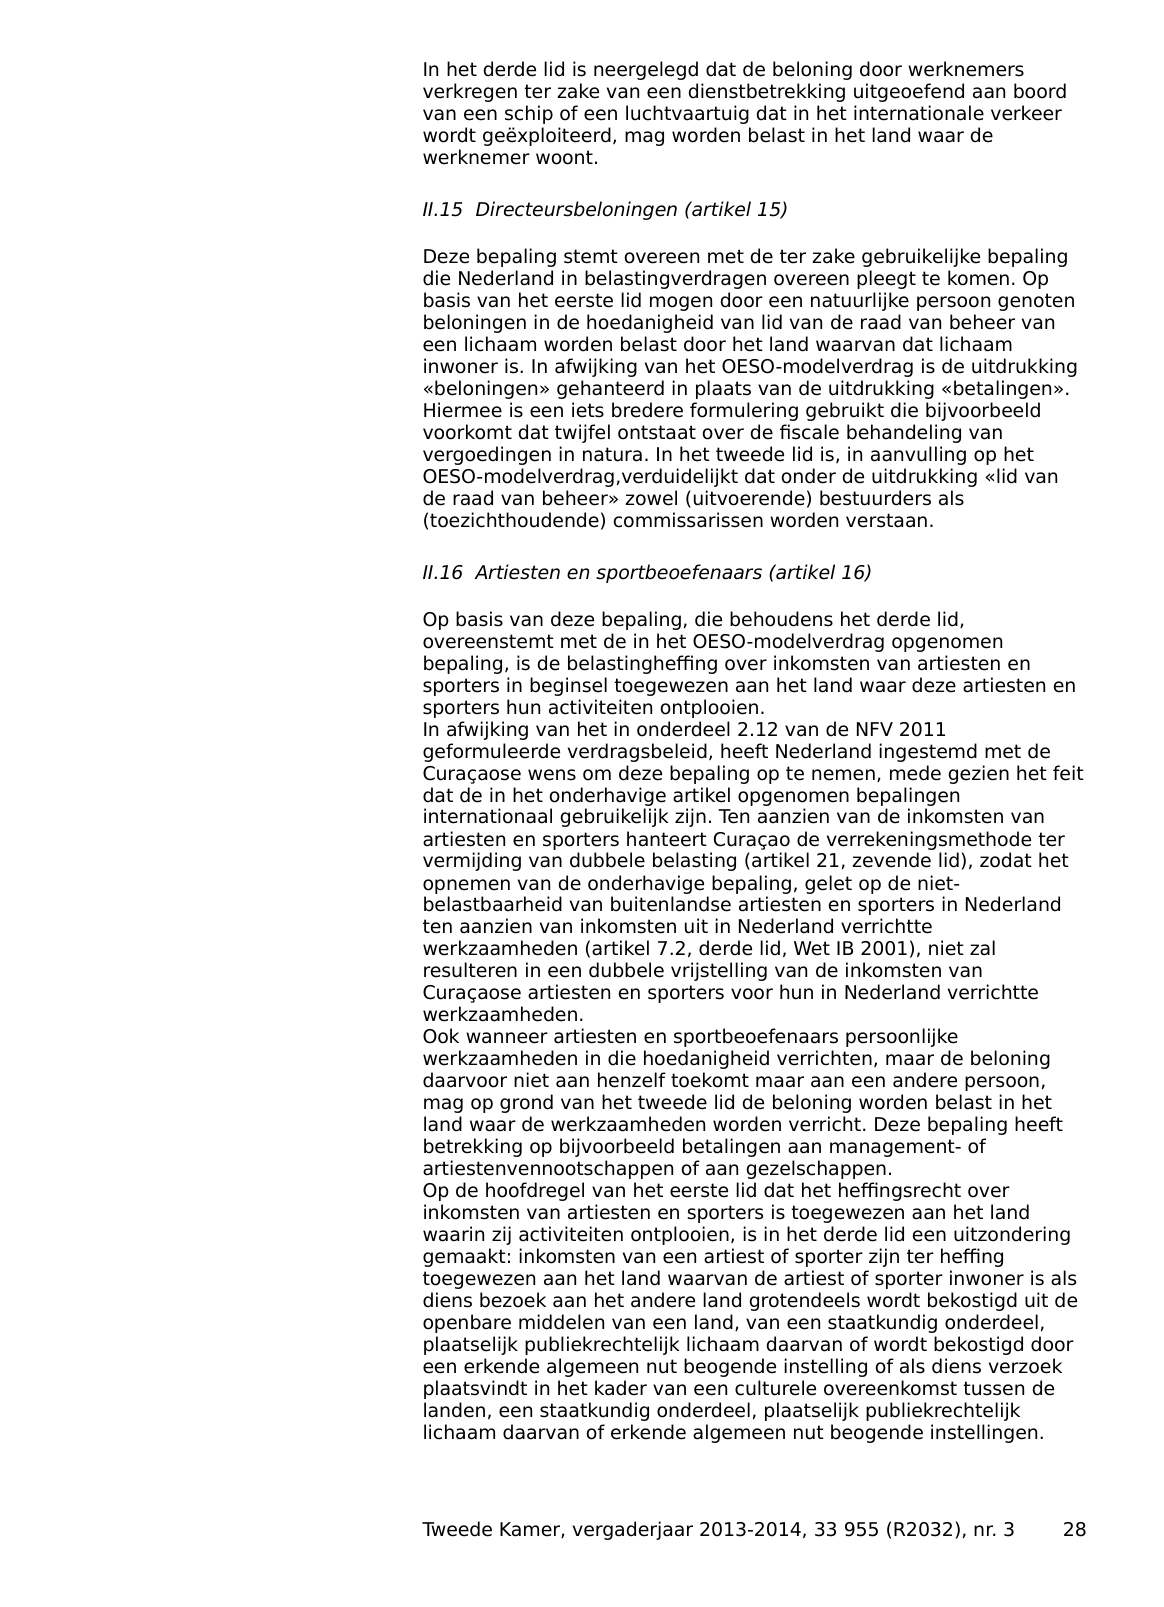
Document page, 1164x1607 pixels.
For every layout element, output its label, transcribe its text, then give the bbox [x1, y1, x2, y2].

text In afwijking van het in onderdeel 2.12 van de NFV 2011 geformuleerde verdragsbeleid, heeft Nederland ingestemd met de Curaçaose wens om deze bepaling op te nemen, mede gezien het feit dat de in het onderhavige artikel opgenomen bepalingen internationaal gebruikelijk zijn. Ten aanzien van de inkomsten van artiesten en sporters hanteert Curaçao de verrekeningsmethode ter vermijding van dubbele belasting (artikel 21, zevende lid), zodat het opnemen van de onderhavige bepaling, gelet op de niet-belastbaarheid van buitenlandse artiesten en sporters in Nederland ten aanzien van inkomsten uit in Nederland verrichtte werkzaamheden (artikel 7.2, derde lid, Wet IB 2001), niet zal resulteren in een dubbele vrijstelling van de inkomsten van Curaçaose artiesten en sporters voor hun in Nederland verrichtte werkzaamheden. [422, 718, 1087, 1026]
text Deze bepaling stemt overeen met de ter zake gebruikelijke bepaling die Nederland in belastingverdragen overeen pleegt te komen. Op basis van het eerste lid mogen door een natuurlijke persoon genoten beloningen in de hoedanigheid van lid van de raad van beheer van een lichaam worden belast door het land waarvan dat lichaam inwoner is. In afwijking van het OESO-modelverdrag is de uitdrukking «beloningen» gehanteerd in plaats van de uitdrukking «betalingen». Hiermee is een iets bredere formulering gebruikt die bijvoorbeeld voorkomt dat twijfel ontstaat over de fiscale behandeling van vergoedingen in natura. In het tweede lid is, in aanvulling op het OESO-modelverdrag,verduidelijkt dat onder de uitdrukking «lid van de raad van beheer» zowel (uitvoerende) bestuurders als (toezichthoudende) commissarissen worden verstaan. [422, 246, 1087, 532]
subtitle II.15 Directeursbeloningen (artikel 15) [422, 199, 1087, 221]
text Op de hoofdregel van het eerste lid dat het heffingsrecht over inkomsten van artiesten en sporters is toegewezen aan het land waarin zij activiteiten ontplooien, is in het derde lid een uitzondering gemaakt: inkomsten van een artiest of sporter zijn ter heffing toegewezen aan het land waarvan de artiest of sporter inwoner is als diens bezoek aan het andere land grotendeels wordt bekostigd uit de openbare middelen van een land, van een staatkundig onderdeel, plaatselijk publiekrechtelijk lichaam daarvan of wordt bekostigd door een erkende algemeen nut beogende instelling of als diens verzoek plaatsvindt in het kader van een culturele overeenkomst tussen de landen, een staatkundig onderdeel, plaatselijk publiekrechtelijk lichaam daarvan of erkende algemeen nut beogende instellingen. [422, 1180, 1087, 1444]
text In het derde lid is neergelegd dat de beloning door werknemers verkregen ter zake van een dienstbetrekking uitgeoefend aan boord van een schip of een luchtvaartuig dat in het internationale verkeer wordt geëxploiteerd, mag worden belast in het land waar de werknemer woont. [422, 59, 1087, 169]
subtitle II.16 Artiesten en sportbeoefenaars (artikel 16) [422, 562, 1087, 584]
text Ook wanneer artiesten en sportbeoefenaars persoonlijke werkzaamheden in die hoedanigheid verrichten, maar de beloning daarvoor niet aan henzelf toekomt maar aan een andere persoon, mag op grond van het tweede lid de beloning worden belast in het land waar de werkzaamheden worden verricht. Deze bepaling heeft betrekking op bijvoorbeeld betalingen aan management- of artiestenvennootschappen of aan gezelschappen. [422, 1026, 1087, 1180]
text Op basis van deze bepaling, die behoudens het derde lid, overeenstemt met de in het OESO-modelverdrag opgenomen bepaling, is de belastingheffing over inkomsten van artiesten en sporters in beginsel toegewezen aan het land waar deze artiesten en sporters hun activiteiten ontplooien. [422, 609, 1087, 718]
